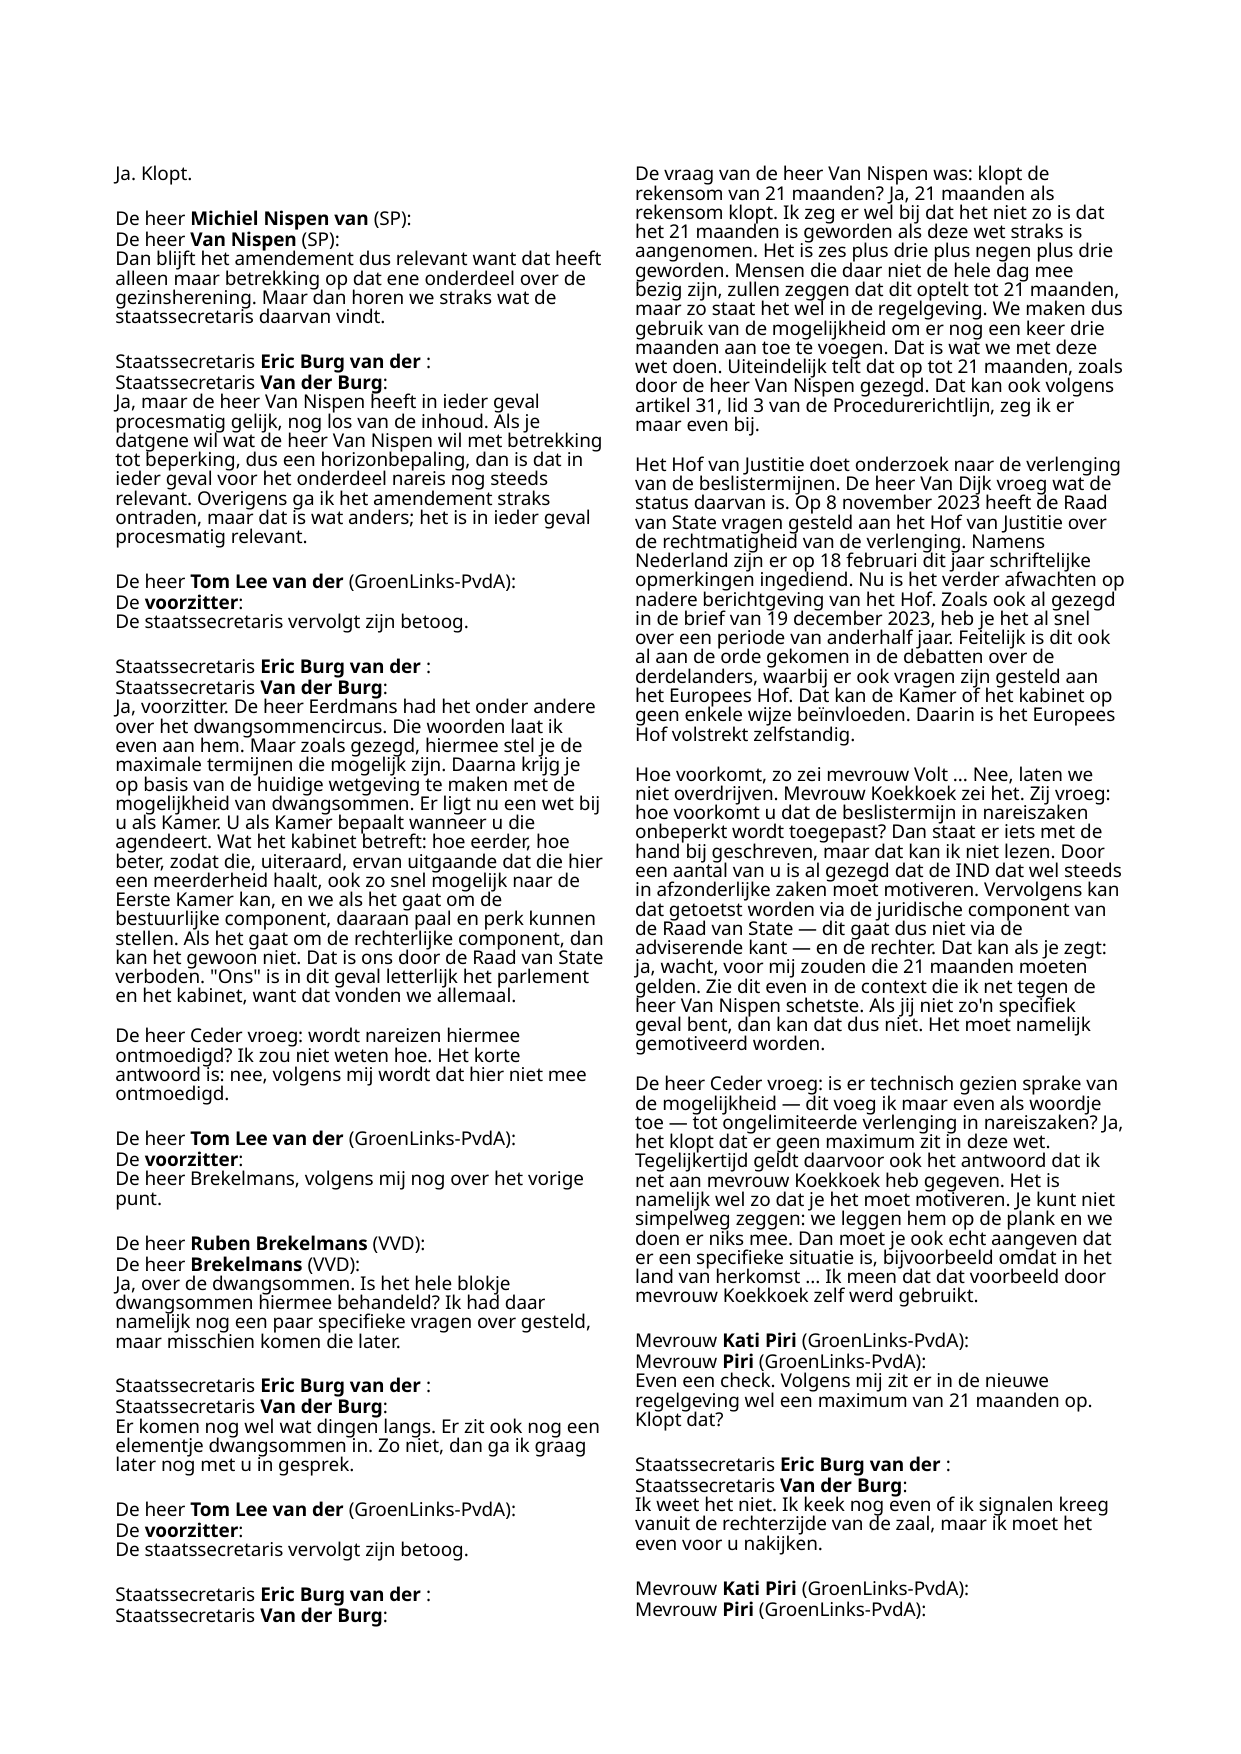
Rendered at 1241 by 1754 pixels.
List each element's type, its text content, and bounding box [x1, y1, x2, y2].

text De voorzitter: [115, 594, 605, 613]
text Ja. Klopt. [115, 165, 605, 184]
text Staatssecretaris Eric Burg van der : [115, 1373, 605, 1398]
text Staatssecretaris Eric Burg van der : [115, 348, 605, 374]
text Staatssecretaris Eric Burg van der : [635, 1451, 1125, 1477]
text Ik weet het niet. Ik keek nog even of ik signalen kreeg vanuit de rechterzijde van de zaal, maar ik moet het even voor u nakijken. [635, 1496, 1125, 1554]
text Het Hof van Justitie doet onderzoek naar de verlenging van de beslistermijnen. De heer Van Dijk vroeg wat de status daarvan is. Op 8 november 2023 heeft de Raad van State vragen gesteld aan het Hof van Justitie over de rechtmatigheid van de verlenging. Namens Nederland zijn er op 18 februari dit jaar schriftelijke opmerkingen ingediend. Nu is het verder afwachten op nadere berichtgeving van het Hof. Zoals ook al gezegd in de brief van 19 december 2023, heb je het al snel over een periode van anderhalf jaar. Feitelijk is dit ook al aan de orde gekomen in de debatten over de derdelanders, waarbij er ook vragen zijn gesteld aan het Europees Hof. Dat kan de Kamer of het kabinet op geen enkele wijze beïnvloeden. Daarin is het Europees Hof volstrekt zelfstandig. [635, 456, 1125, 745]
text Ja, maar de heer Van Nispen heeft in ieder geval procesmatig gelijk, nog los van de inhoud. Als je datgene wil wat de heer Van Nispen wil met betrekking tot beperking, dus een horizonbepaling, dan is dat in ieder geval voor het onderdeel nareis nog steeds relevant. Overigens ga ik het amendement straks ontraden, maar dat is wat anders; het is in ieder geval procesmatig relevant. [115, 393, 605, 547]
text Ja, voorzitter. De heer Eerdmans had het onder andere over het dwangsommencircus. Die woorden laat ik even aan hem. Maar zoals gezegd, hiermee stel je de maximale termijnen die mogelijk zijn. Daarna krijg je op basis van de huidige wetgeving te maken met de mogelijkheid van dwangsommen. Er ligt nu een wet bij u als Kamer. U als Kamer bepaalt wanneer u die agendeert. Wat het kabinet betreft: hoe eerder, hoe beter, zodat die, uiteraard, ervan uitgaande dat die hier een meerderheid haalt, ook zo snel mogelijk naar de Eerste Kamer kan, en we als het gaat om de bestuurlijke component, daaraan paal en perk kunnen stellen. Als het gaat om de rechterlijke component, dan kan het gewoon niet. Dat is ons door de Raad van State verboden. "Ons" is in dit geval letterlijk het parlement en het kabinet, want dat vonden we allemaal. [115, 698, 605, 1007]
text Staatssecretaris Van der Burg: [115, 1398, 605, 1418]
text De heer Ceder vroeg: is er technisch gezien sprake van de mogelijkheid — dit voeg ik maar even als woordje toe — tot ongelimiteerde verlenging in nareiszaken? Ja, het klopt dat er geen maximum zit in deze wet. Tegelijkertijd geldt daarvoor ook het antwoord dat ik net aan mevrouw Koekkoek heb gegeven. Het is namelijk wel zo dat je het moet motiveren. Je kunt niet simpelweg zeggen: we leggen hem op de plank en we doen er niks mee. Dan moet je ook echt aangeven dat er een specifieke situatie is, bijvoorbeeld omdat in het land van herkomst ... Ik meen dat dat voorbeeld door mevrouw Koekkoek zelf werd gebruikt. [635, 1075, 1125, 1307]
text Staatssecretaris Van der Burg: [115, 1607, 605, 1626]
text Er komen nog wel wat dingen langs. Er zit ook nog een elementje dwangsommen in. Zo niet, dan ga ik graag later nog met u in gesprek. [115, 1418, 605, 1476]
text De voorzitter: [115, 1522, 605, 1541]
text De heer Brekelmans (VVD): [115, 1256, 605, 1275]
text Staatssecretaris Eric Burg van der : [115, 653, 605, 679]
text De heer Ceder vroeg: wordt nareizen hiermee ontmoedigd? Ik zou niet weten hoe. Het korte antwoord is: nee, volgens mij wordt dat hier niet mee ontmoedigd. [115, 1027, 605, 1104]
text Even een check. Volgens mij zit er in de nieuwe regelgeving wel een maximum van 21 maanden op. Klopt dat? [635, 1372, 1125, 1430]
text Mevrouw Piri (GroenLinks-PvdA): [635, 1601, 1125, 1620]
text Staatssecretaris Van der Burg: [115, 374, 605, 393]
text De heer Tom Lee van der (GroenLinks-PvdA): [115, 1496, 605, 1522]
text Mevrouw Kati Piri (GroenLinks-PvdA): [635, 1327, 1125, 1353]
text Staatssecretaris Eric Burg van der : [115, 1581, 605, 1607]
text De heer Tom Lee van der (GroenLinks-PvdA): [115, 568, 605, 594]
text Staatssecretaris Van der Burg: [635, 1477, 1125, 1496]
text Hoe voorkomt, zo zei mevrouw Volt ... Nee, laten we niet overdrijven. Mevrouw Koekkoek zei het. Zij vroeg: hoe voorkomt u dat de beslistermijn in nareiszaken onbeperkt wordt toegepast? Dan staat er iets met de hand bij geschreven, maar dat kan ik niet lezen. Door een aantal van u is al gezegd dat de IND dat wel steeds in afzonderlijke zaken moet motiveren. Vervolgens kan dat getoetst worden via de juridische component van de Raad van State — dit gaat dus niet via de adviserende kant — en de rechter. Dat kan als je zegt: ja, wacht, voor mij zouden die 21 maanden moeten gelden. Zie dit even in de context die ik net tegen de heer Van Nispen schetste. Als jij niet zo'n specifiek geval bent, dan kan dat dus niet. Het moet namelijk gemotiveerd worden. [635, 766, 1125, 1055]
text De vraag van de heer Van Nispen was: klopt de rekensom van 21 maanden? Ja, 21 maanden als rekensom klopt. Ik zeg er wel bij dat het niet zo is dat het 21 maanden is geworden als deze wet straks is aangenomen. Het is zes plus drie plus negen plus drie geworden. Mensen die daar niet de hele dag mee bezig zijn, zullen zeggen dat dit optelt tot 21 maanden, maar zo staat het wel in de regelgeving. We maken dus gebruik van de mogelijkheid om er nog een keer drie maanden aan toe te voegen. Dat is wat we met deze wet doen. Uiteindelijk telt dat op tot 21 maanden, zoals door de heer Van Nispen gezegd. Dat kan ook volgens artikel 31, lid 3 van de Procedurerichtlijn, zeg ik er maar even bij. [635, 165, 1125, 435]
text Mevrouw Kati Piri (GroenLinks-PvdA): [635, 1575, 1125, 1601]
text De heer Tom Lee van der (GroenLinks-PvdA): [115, 1125, 605, 1151]
text Staatssecretaris Van der Burg: [115, 679, 605, 698]
text De staatssecretaris vervolgt zijn betoog. [115, 1541, 605, 1561]
text De heer Van Nispen (SP): [115, 231, 605, 250]
text De voorzitter: [115, 1151, 605, 1170]
text Ja, over de dwangsommen. Is het hele blokje dwangsommen hiermee behandeld? Ik had daar namelijk nog een paar specifieke vragen over gesteld, maar misschien komen die later. [115, 1275, 605, 1352]
text Dan blijft het amendement dus relevant want dat heeft alleen maar betrekking op dat ene onderdeel over de gezinsherening. Maar dan horen we straks wat de staatssecretaris daarvan vindt. [115, 250, 605, 327]
text Mevrouw Piri (GroenLinks-PvdA): [635, 1353, 1125, 1372]
text De heer Brekelmans, volgens mij nog over het vorige punt. [115, 1170, 605, 1209]
text De heer Ruben Brekelmans (VVD): [115, 1230, 605, 1256]
text De heer Michiel Nispen van (SP): [115, 205, 605, 231]
text De staatssecretaris vervolgt zijn betoog. [115, 613, 605, 633]
